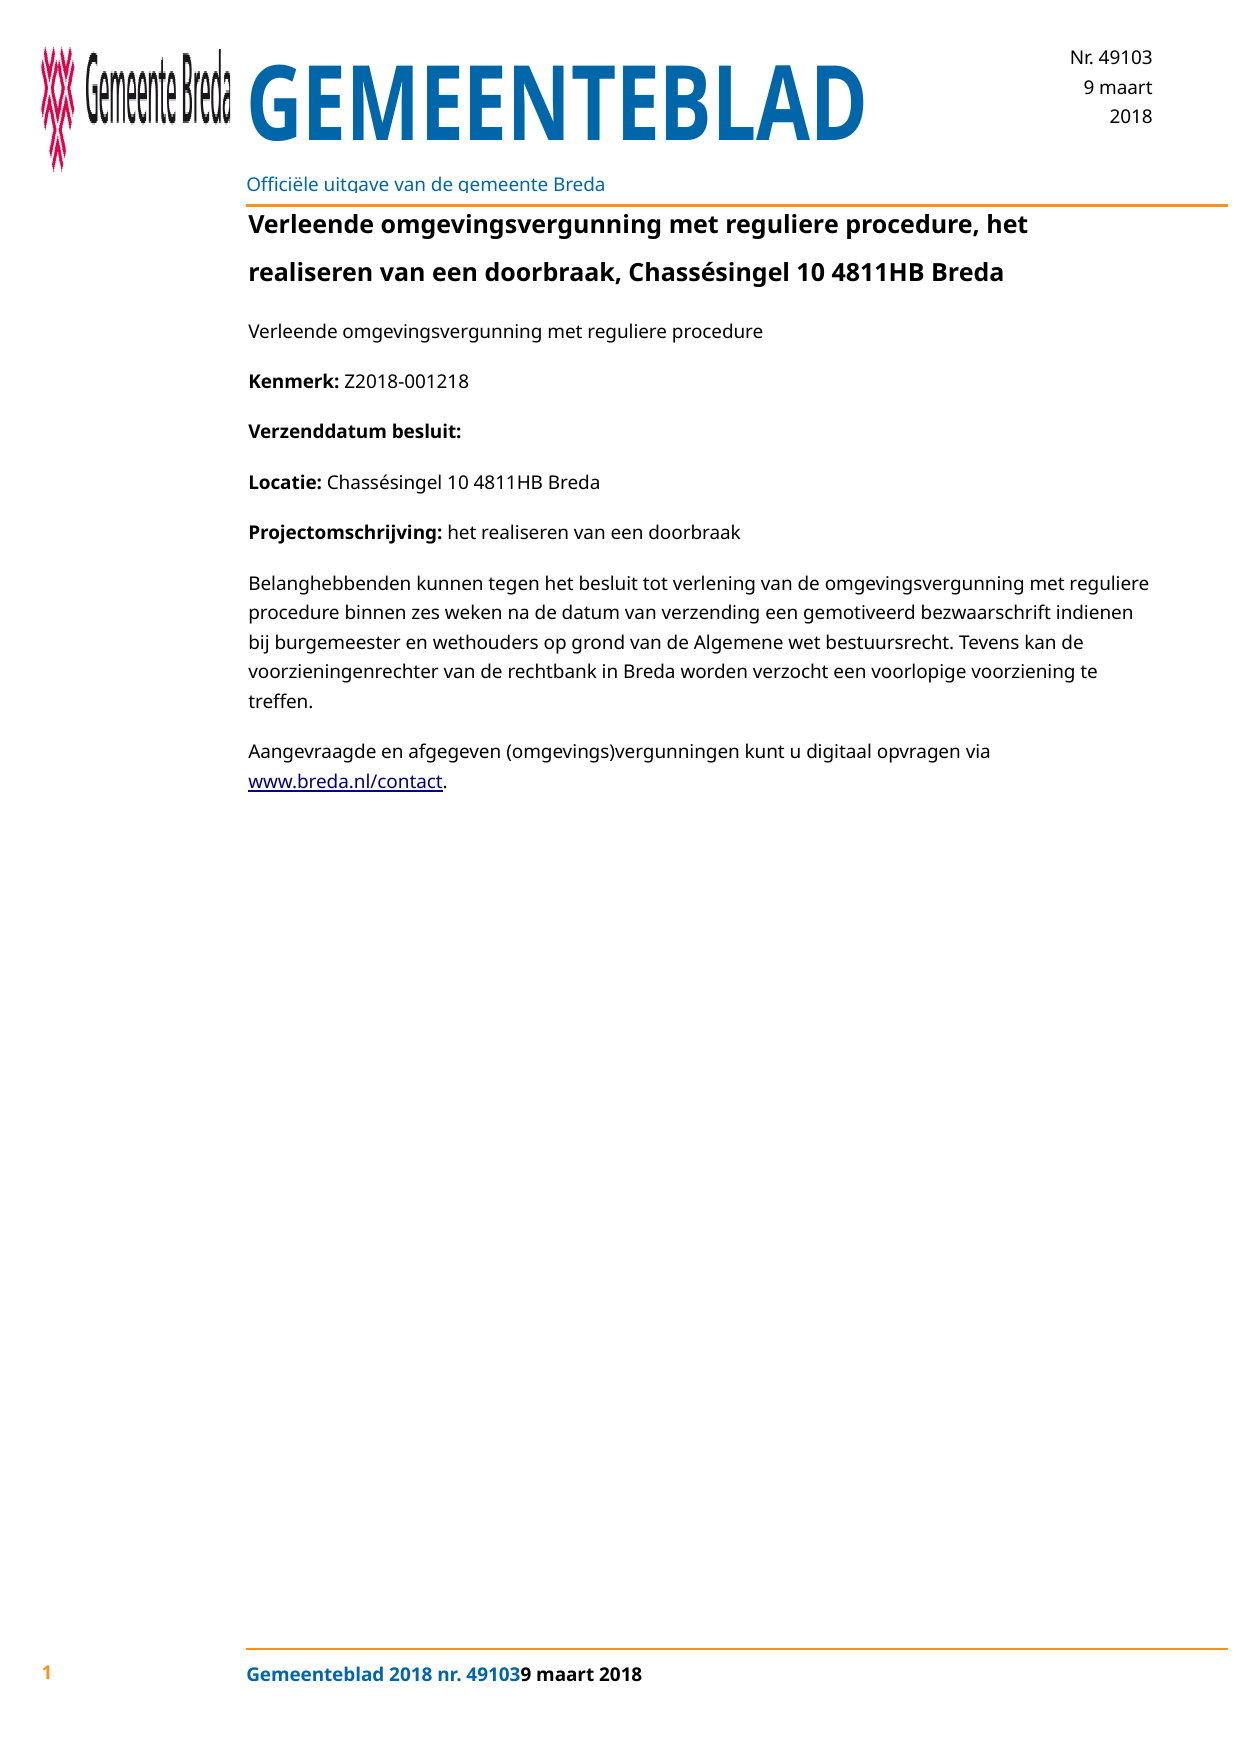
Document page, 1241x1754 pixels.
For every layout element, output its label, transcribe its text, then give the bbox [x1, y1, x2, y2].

text Aangevraagde en afgegeven (omgevings)vergunningen kunt u digitaal opvragen via www.breda.nl/contact. [248, 739, 1152, 794]
text Kenmerk: Z2018-001218 [248, 368, 1152, 394]
text Verleende omgevingsvergunning met reguliere procedure, het realiseren van een doorbraak, Chassésingel 10 4811HB Breda [248, 207, 1152, 288]
text Verzenddatum besluit: [248, 419, 1152, 444]
picture [41, 47, 231, 172]
text Locatie: Chassésingel 10 4811HB Breda [248, 469, 1152, 495]
text Projectomschrijving: het realiseren van een doorbraak [248, 519, 1152, 545]
text Belanghebbenden kunnen tegen het besluit tot verlening van de omgevingsvergunning met reguliere procedure binnen zes weken na de datum van verzending een gemotiveerd bezwaarschrift indienen bij burgemeester en wethouders op grond van de Algemene wet bestuursrecht. Tevens kan de voorzieningenrechter van de rechtbank in Breda worden verzocht een voorlopige voorziening te treffen. [248, 570, 1152, 714]
text Verleende omgevingsvergunning met reguliere procedure [248, 318, 1152, 344]
